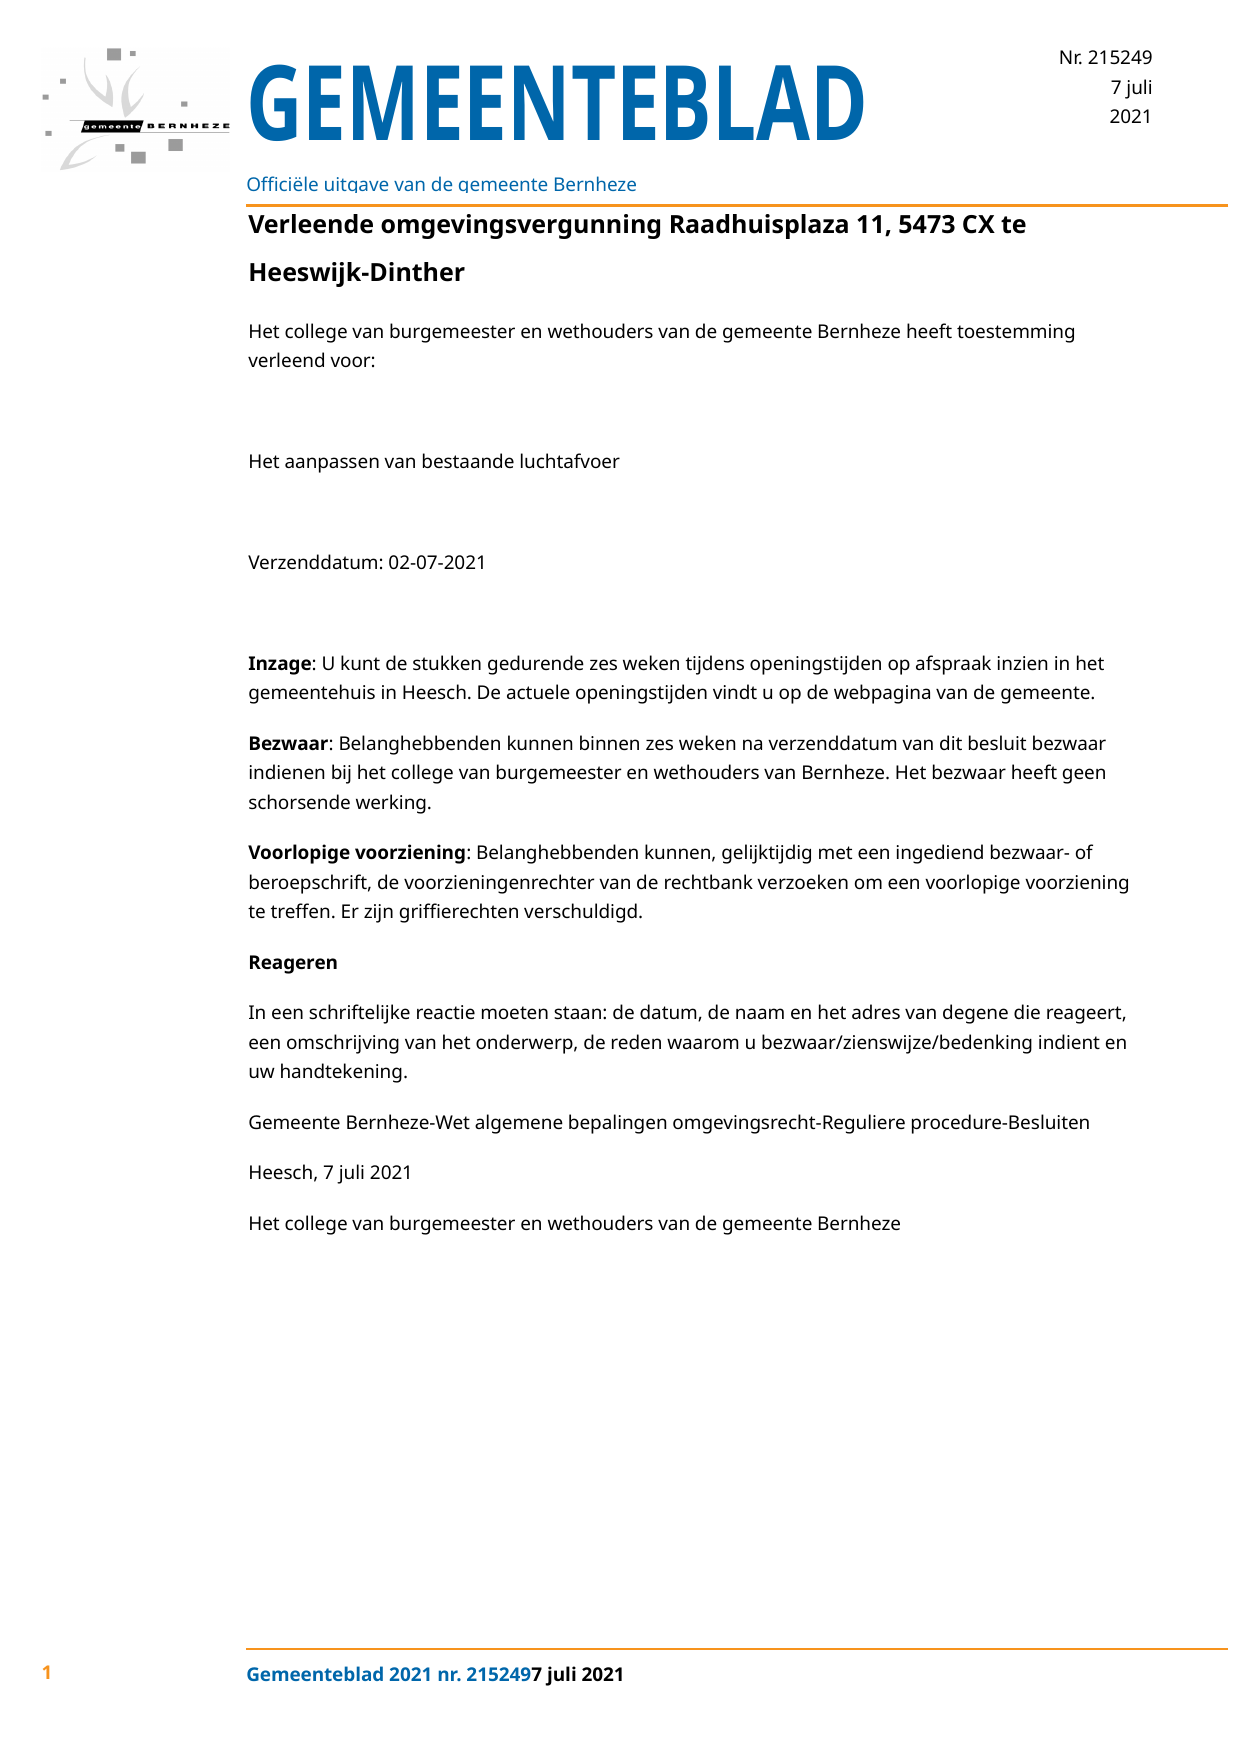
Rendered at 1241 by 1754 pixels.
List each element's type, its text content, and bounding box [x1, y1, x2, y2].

text Heesch, 7 juli 2021 [248, 1159, 1152, 1185]
text Gemeente Bernheze-Wet algemene bepalingen omgevingsrecht-Reguliere procedure-Besluiten [248, 1109, 1152, 1135]
text Voorlopige voorziening: Belanghebbenden kunnen, gelijktijdig met een ingediend bezwaar- of beroepschrift, de voorzieningenrechter van de rechtbank verzoeken om een voorlopige voorziening te treffen. Er zijn griffierechten verschuldigd. [248, 839, 1152, 924]
text Het aanpassen van bestaande luchtafvoer [248, 448, 1152, 474]
text Inzage: U kunt de stukken gedurende zes weken tijdens openingstijden op afspraak inzien in het gemeentehuis in Heesch. De actuele openingstijden vindt u op de webpagina van de gemeente. [248, 650, 1152, 705]
text Verzenddatum: 02-07-2021 [248, 549, 1152, 575]
picture [41, 47, 231, 172]
text Verleende omgevingsvergunning Raadhuisplaza 11, 5473 CX te Heeswijk-Dinther [248, 207, 1152, 288]
text Reageren [248, 949, 1152, 975]
text In een schriftelijke reactie moeten staan: de datum, de naam en het adres van degene die reageert, een omschrijving van het onderwerp, de reden waarom u bezwaar/zienswijze/bedenking indient en uw handtekening. [248, 999, 1152, 1084]
text Het college van burgemeester en wethouders van de gemeente Bernheze heeft toestemming verleend voor: [248, 318, 1152, 373]
text Bezwaar: Belanghebbenden kunnen binnen zes weken na verzenddatum van dit besluit bezwaar indienen bij het college van burgemeester en wethouders van Bernheze. Het bezwaar heeft geen schorsende werking. [248, 730, 1152, 815]
text Het college van burgemeester en wethouders van de gemeente Bernheze [248, 1210, 1152, 1236]
